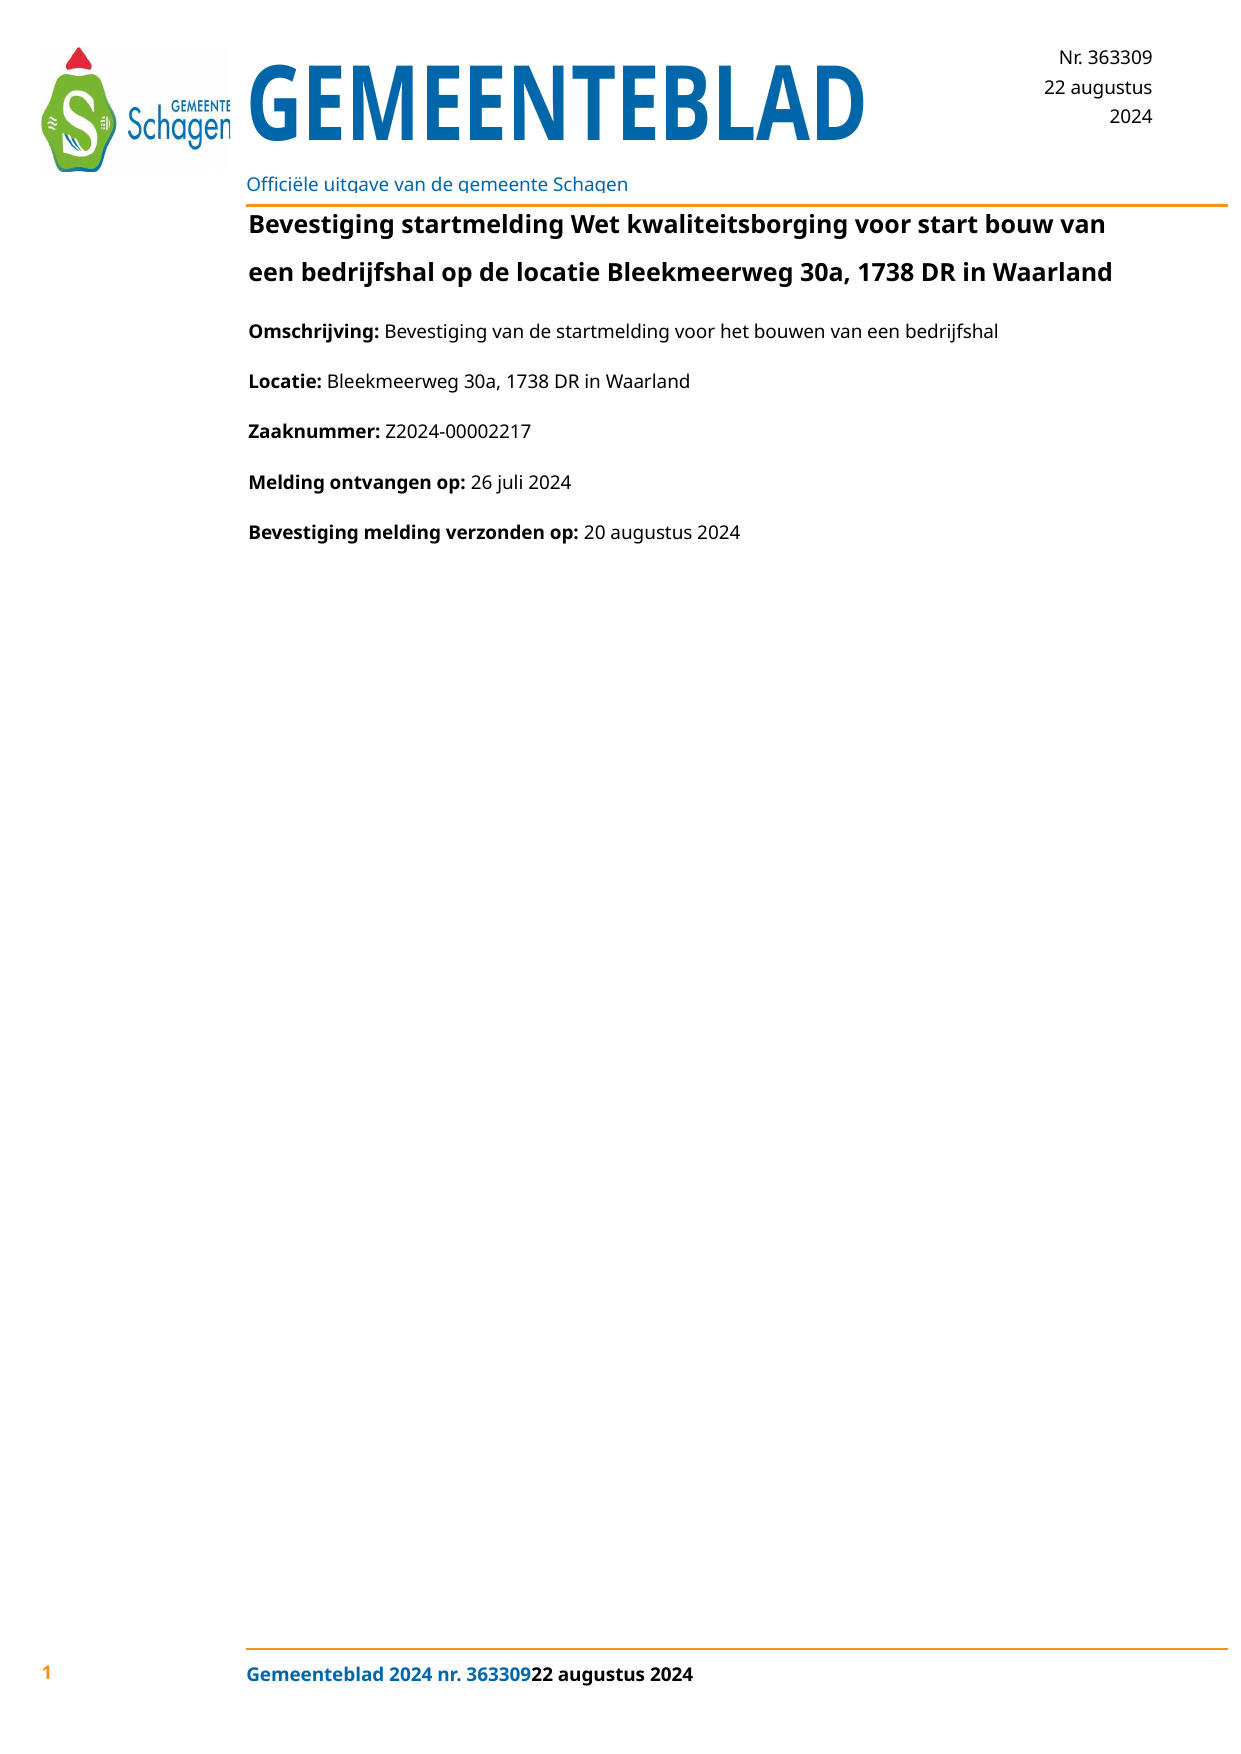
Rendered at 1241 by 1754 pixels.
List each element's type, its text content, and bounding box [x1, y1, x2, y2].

text Bevestiging startmelding Wet kwaliteitsborging voor start bouw van een bedrijfshal op de locatie Bleekmeerweg 30a, 1738 DR in Waarland [248, 207, 1152, 288]
text Bevestiging melding verzonden op: 20 augustus 2024 [248, 519, 1152, 545]
text Locatie: Bleekmeerweg 30a, 1738 DR in Waarland [248, 368, 1152, 394]
picture [41, 47, 231, 172]
text Omschrijving: Bevestiging van de startmelding voor het bouwen van een bedrijfshal [248, 318, 1152, 344]
text Zaaknummer: Z2024-00002217 [248, 419, 1152, 444]
text Melding ontvangen op: 26 juli 2024 [248, 469, 1152, 495]
